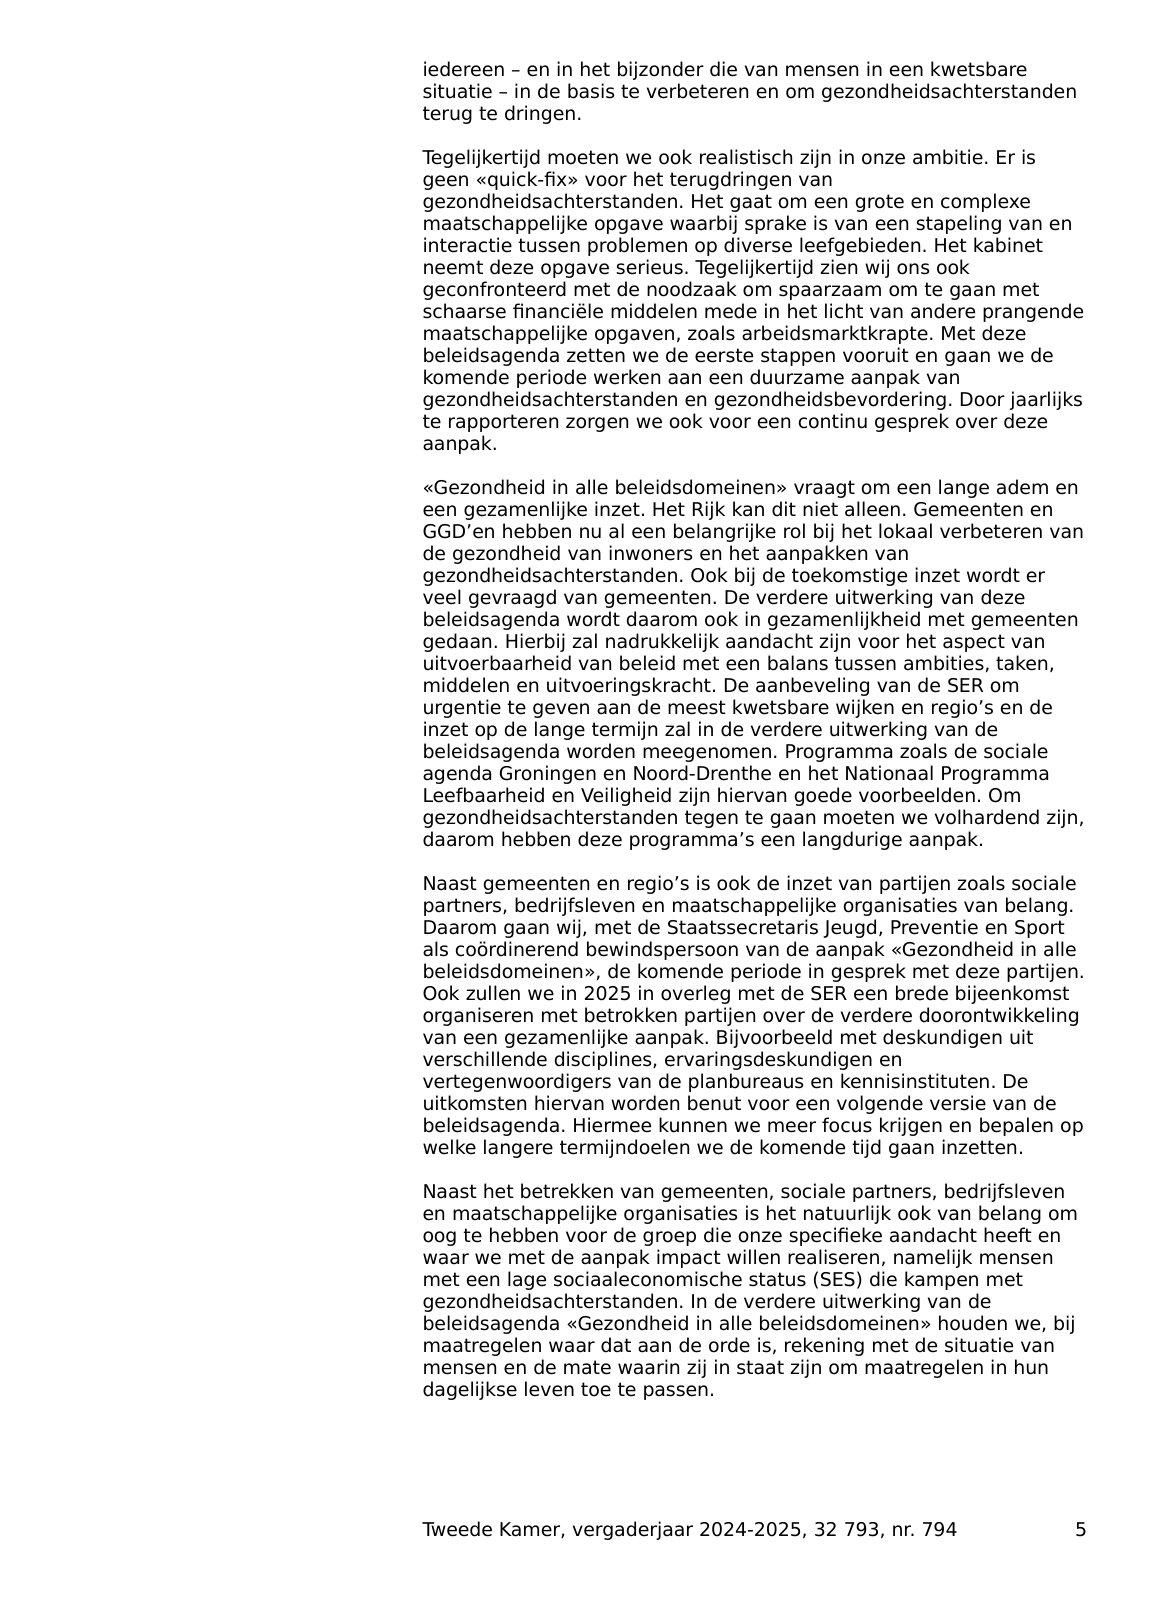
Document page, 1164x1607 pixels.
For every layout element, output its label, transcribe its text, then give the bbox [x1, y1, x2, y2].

text Naast het betrekken van gemeenten, sociale partners, bedrijfsleven en maatschappelijke organisaties is het natuurlijk ook van belang om oog te hebben voor de groep die onze specifieke aandacht heeft en waar we met de aanpak impact willen realiseren, namelijk mensen met een lage sociaaleconomische status (SES) die kampen met gezondheidsachterstanden. In de verdere uitwerking van de beleidsagenda «Gezondheid in alle beleidsdomeinen» houden we, bij maatregelen waar dat aan de orde is, rekening met de situatie van mensen en de mate waarin zij in staat zijn om maatregelen in hun dagelijkse leven toe te passen. [422, 1181, 1087, 1401]
text Tegelijkertijd moeten we ook realistisch zijn in onze ambitie. Er is geen «quick-fix» voor het terugdringen van gezondheidsachterstanden. Het gaat om een grote en complexe maatschappelijke opgave waarbij sprake is van een stapeling van en interactie tussen problemen op diverse leefgebieden. Het kabinet neemt deze opgave serieus. Tegelijkertijd zien wij ons ook geconfronteerd met de noodzaak om spaarzaam om te gaan met schaarse financiële middelen mede in het licht van andere prangende maatschappelijke opgaven, zoals arbeidsmarktkrapte. Met deze beleidsagenda zetten we de eerste stappen vooruit en gaan we de komende periode werken aan een duurzame aanpak van gezondheidsachterstanden en gezondheidsbevordering. Door jaarlijks te rapporteren zorgen we ook voor een continu gesprek over deze aanpak. [422, 147, 1087, 455]
text iedereen – en in het bijzonder die van mensen in een kwetsbare situatie – in de basis te verbeteren en om gezondheidsachterstanden terug te dringen. [422, 59, 1087, 125]
text Naast gemeenten en regio’s is ook de inzet van partijen zoals sociale partners, bedrijfsleven en maatschappelijke organisaties van belang. Daarom gaan wij, met de Staatssecretaris Jeugd, Preventie en Sport als coördinerend bewindspersoon van de aanpak «Gezondheid in alle beleidsdomeinen», de komende periode in gesprek met deze partijen. Ook zullen we in 2025 in overleg met de SER een brede bijeenkomst organiseren met betrokken partijen over de verdere doorontwikkeling van een gezamenlijke aanpak. Bijvoorbeeld met deskundigen uit verschillende disciplines, ervaringsdeskundigen en vertegenwoordigers van de planbureaus en kennisinstituten. De uitkomsten hiervan worden benut voor een volgende versie van de beleidsagenda. Hiermee kunnen we meer focus krijgen en bepalen op welke langere termijndoelen we de komende tijd gaan inzetten. [422, 873, 1087, 1159]
text «Gezondheid in alle beleidsdomeinen» vraagt om een lange adem en een gezamenlijke inzet. Het Rijk kan dit niet alleen. Gemeenten en GGD’en hebben nu al een belangrijke rol bij het lokaal verbeteren van de gezondheid van inwoners en het aanpakken van gezondheidsachterstanden. Ook bij de toekomstige inzet wordt er veel gevraagd van gemeenten. De verdere uitwerking van deze beleidsagenda wordt daarom ook in gezamenlijkheid met gemeenten gedaan. Hierbij zal nadrukkelijk aandacht zijn voor het aspect van uitvoerbaarheid van beleid met een balans tussen ambities, taken, middelen en uitvoeringskracht. De aanbeveling van de SER om urgentie te geven aan de meest kwetsbare wijken en regio’s en de inzet op de lange termijn zal in de verdere uitwerking van de beleidsagenda worden meegenomen. Programma zoals de sociale agenda Groningen en Noord-Drenthe en het Nationaal Programma Leefbaarheid en Veiligheid zijn hiervan goede voorbeelden. Om gezondheidsachterstanden tegen te gaan moeten we volhardend zijn, daarom hebben deze programma’s een langdurige aanpak. [422, 477, 1087, 851]
